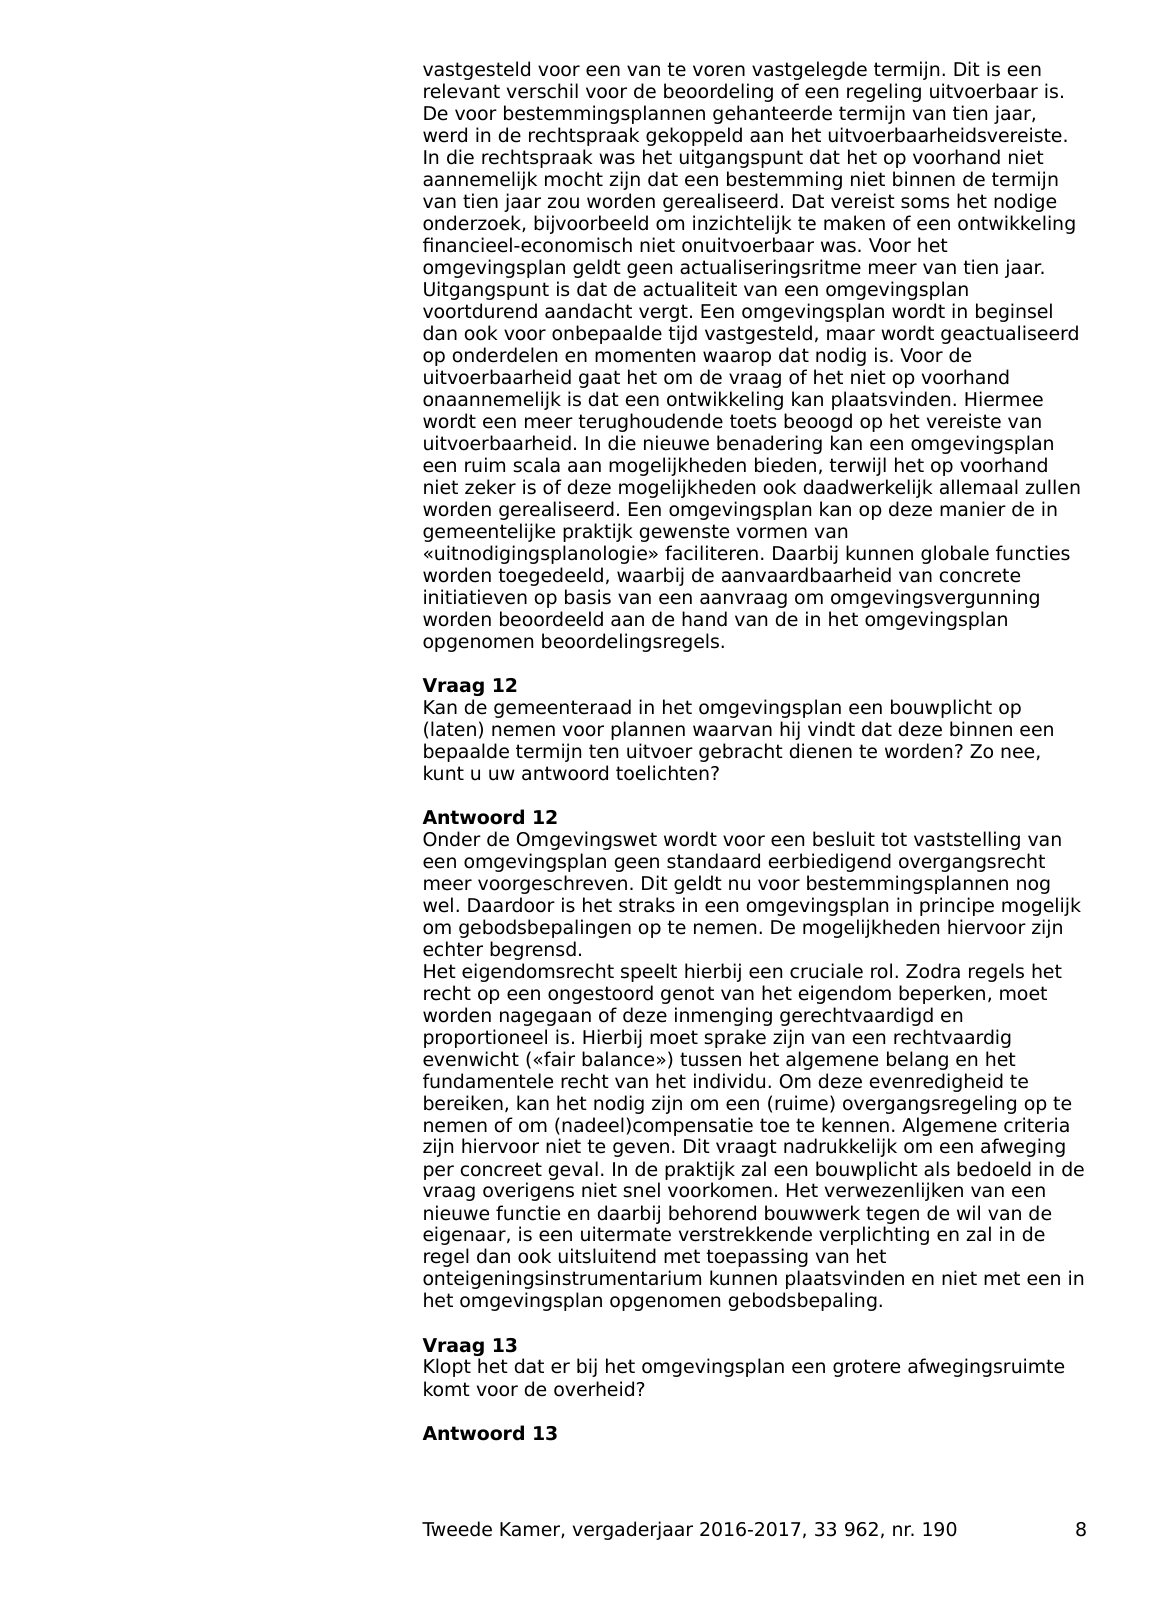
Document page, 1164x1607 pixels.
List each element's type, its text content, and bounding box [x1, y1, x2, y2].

text Antwoord 13 [422, 1423, 1087, 1444]
text Klopt het dat er bij het omgevingsplan een grotere afwegingsruimte komt voor de overheid? [422, 1356, 1087, 1400]
text vastgesteld voor een van te voren vastgelegde termijn. Dit is een relevant verschil voor de beoordeling of een regeling uitvoerbaar is. De voor bestemmingsplannen gehanteerde termijn van tien jaar, werd in de rechtspraak gekoppeld aan het uitvoerbaarheidsvereiste. In die rechtspraak was het uitgangspunt dat het op voorhand niet aannemelijk mocht zijn dat een bestemming niet binnen de termijn van tien jaar zou worden gerealiseerd. Dat vereist soms het nodige onderzoek, bijvoorbeeld om inzichtelijk te maken of een ontwikkeling financieel-economisch niet onuitvoerbaar was. Voor het omgevingsplan geldt geen actualiseringsritme meer van tien jaar. Uitgangspunt is dat de actualiteit van een omgevingsplan voortdurend aandacht vergt. Een omgevingsplan wordt in beginsel dan ook voor onbepaalde tijd vastgesteld, maar wordt geactualiseerd op onderdelen en momenten waarop dat nodig is. Voor de uitvoerbaarheid gaat het om de vraag of het niet op voorhand onaannemelijk is dat een ontwikkeling kan plaatsvinden. Hiermee wordt een meer terughoudende toets beoogd op het vereiste van uitvoerbaarheid. In die nieuwe benadering kan een omgevingsplan een ruim scala aan mogelijkheden bieden, terwijl het op voorhand niet zeker is of deze mogelijkheden ook daadwerkelijk allemaal zullen worden gerealiseerd. Een omgevingsplan kan op deze manier de in gemeentelijke praktijk gewenste vormen van «uitnodigingsplanologie» faciliteren. Daarbij kunnen globale functies worden toegedeeld, waarbij de aanvaardbaarheid van concrete initiatieven op basis van een aanvraag om omgevingsvergunning worden beoordeeld aan de hand van de in het omgevingsplan opgenomen beoordelingsregels. [422, 59, 1087, 652]
text Vraag 13 [422, 1334, 1087, 1356]
text Antwoord 12 [422, 807, 1087, 829]
text Het eigendomsrecht speelt hierbij een cruciale rol. Zodra regels het recht op een ongestoord genot van het eigendom beperken, moet worden nagegaan of deze inmenging gerechtvaardigd en proportioneel is. Hierbij moet sprake zijn van een rechtvaardig evenwicht («fair balance») tussen het algemene belang en het fundamentele recht van het individu. Om deze evenredigheid te bereiken, kan het nodig zijn om een (ruime) overgangsregeling op te nemen of om (nadeel)compensatie toe te kennen. Algemene criteria zijn hiervoor niet te geven. Dit vraagt nadrukkelijk om een afweging per concreet geval. In de praktijk zal een bouwplicht als bedoeld in de vraag overigens niet snel voorkomen. Het verwezenlijken van een nieuwe functie en daarbij behorend bouwwerk tegen de wil van de eigenaar, is een uitermate verstrekkende verplichting en zal in de regel dan ook uitsluitend met toepassing van het onteigeningsinstrumentarium kunnen plaatsvinden en niet met een in het omgevingsplan opgenomen gebodsbepaling. [422, 961, 1087, 1312]
text Vraag 12 [422, 675, 1087, 697]
text Kan de gemeenteraad in het omgevingsplan een bouwplicht op (laten) nemen voor plannen waarvan hij vindt dat deze binnen een bepaalde termijn ten uitvoer gebracht dienen te worden? Zo nee, kunt u uw antwoord toelichten? [422, 697, 1087, 784]
text Onder de Omgevingswet wordt voor een besluit tot vaststelling van een omgevingsplan geen standaard eerbiedigend overgangsrecht meer voorgeschreven. Dit geldt nu voor bestemmingsplannen nog wel. Daardoor is het straks in een omgevingsplan in principe mogelijk om gebodsbepalingen op te nemen. De mogelijkheden hiervoor zijn echter begrensd. [422, 829, 1087, 961]
